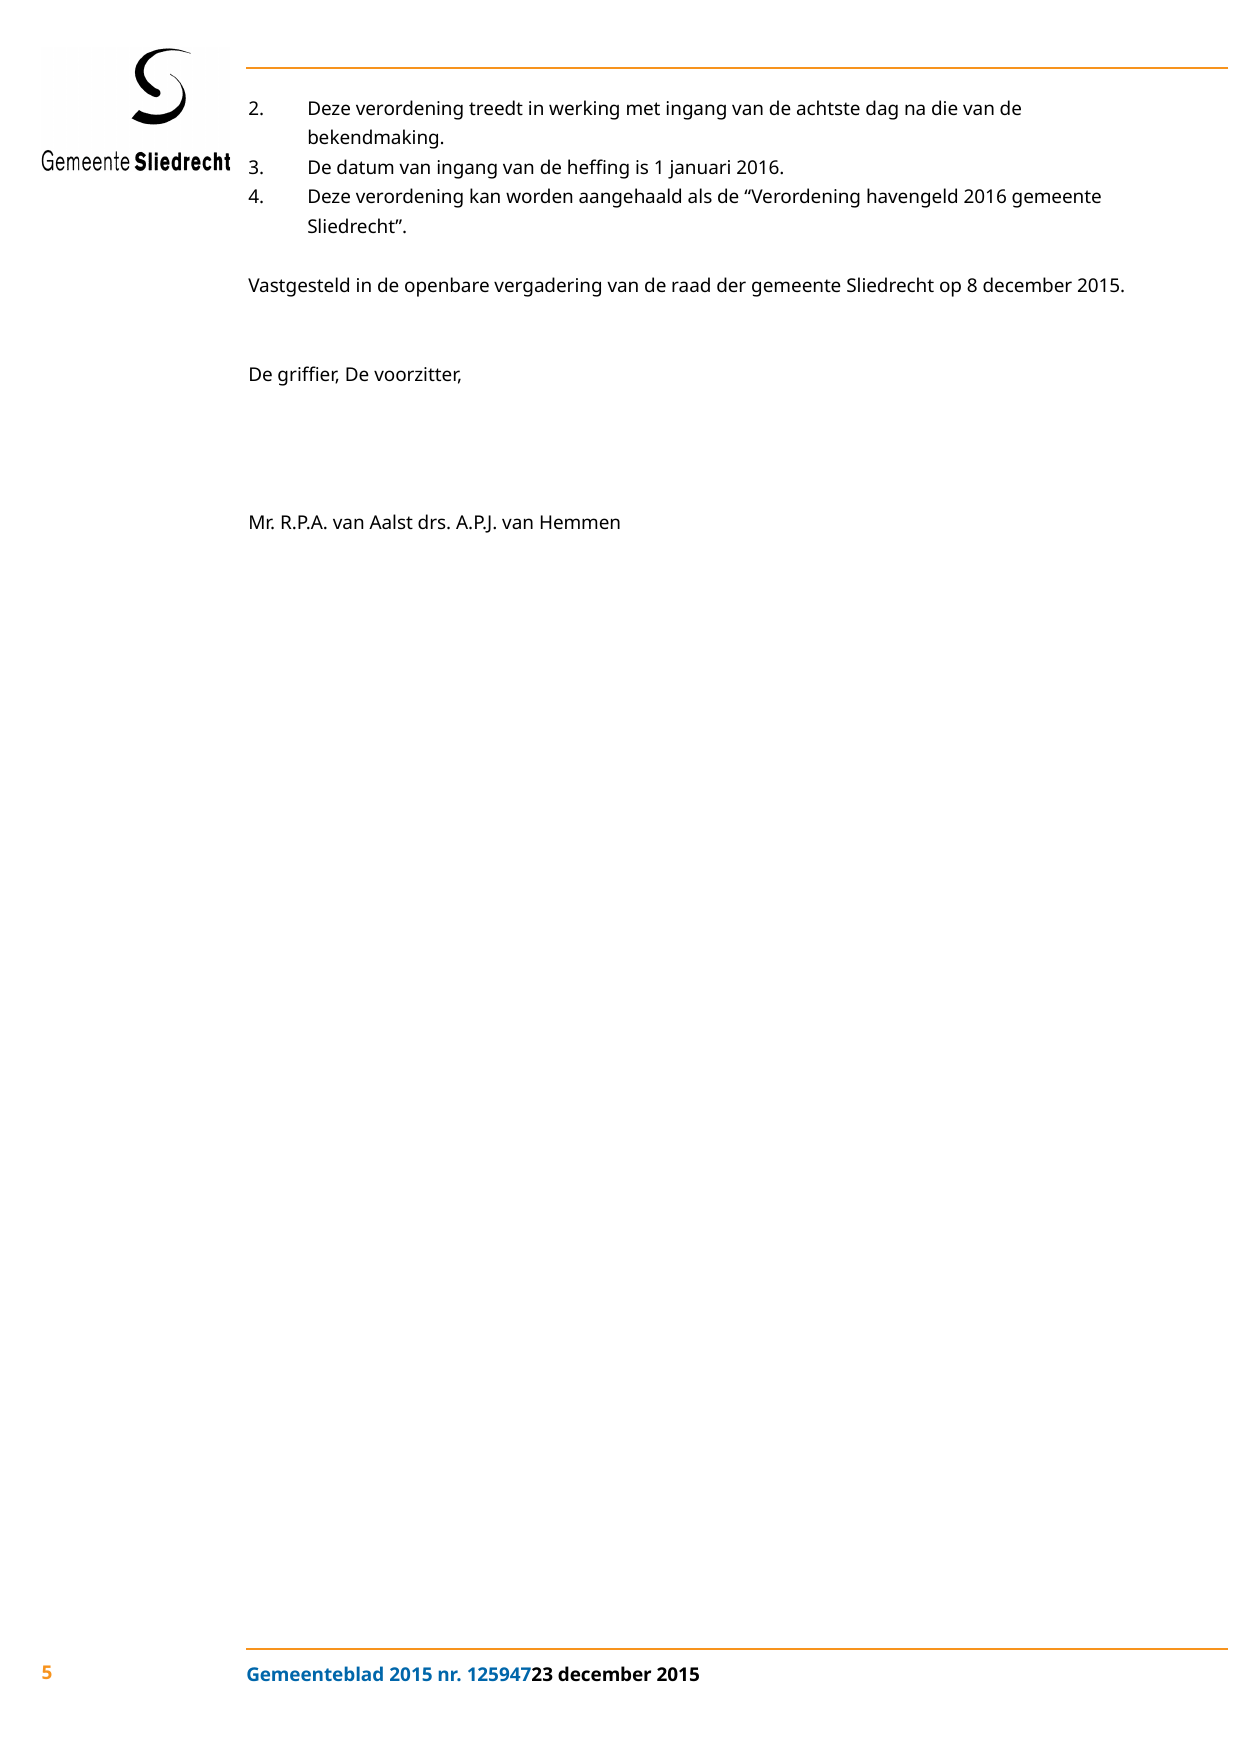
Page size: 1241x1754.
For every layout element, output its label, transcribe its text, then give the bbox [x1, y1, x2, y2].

picture [41, 47, 231, 172]
list Deze verordening treedt in werking met ingang van de achtste dag na die van de bekendmaking. [248, 95, 1152, 150]
text Mr. R.P.A. van Aalst drs. A.P.J. van Hemmen [248, 509, 1152, 535]
list De datum van ingang van de heffing is 1 januari 2016. [248, 154, 1152, 180]
text Vastgesteld in de openbare vergadering van de raad der gemeente Sliedrecht op 8 december 2015. [248, 272, 1152, 298]
text De griffier, De voorzitter, [248, 361, 1152, 387]
list Deze verordening kan worden aangehaald als de “Verordening havengeld 2016 gemeente Sliedrecht”. [248, 183, 1152, 239]
